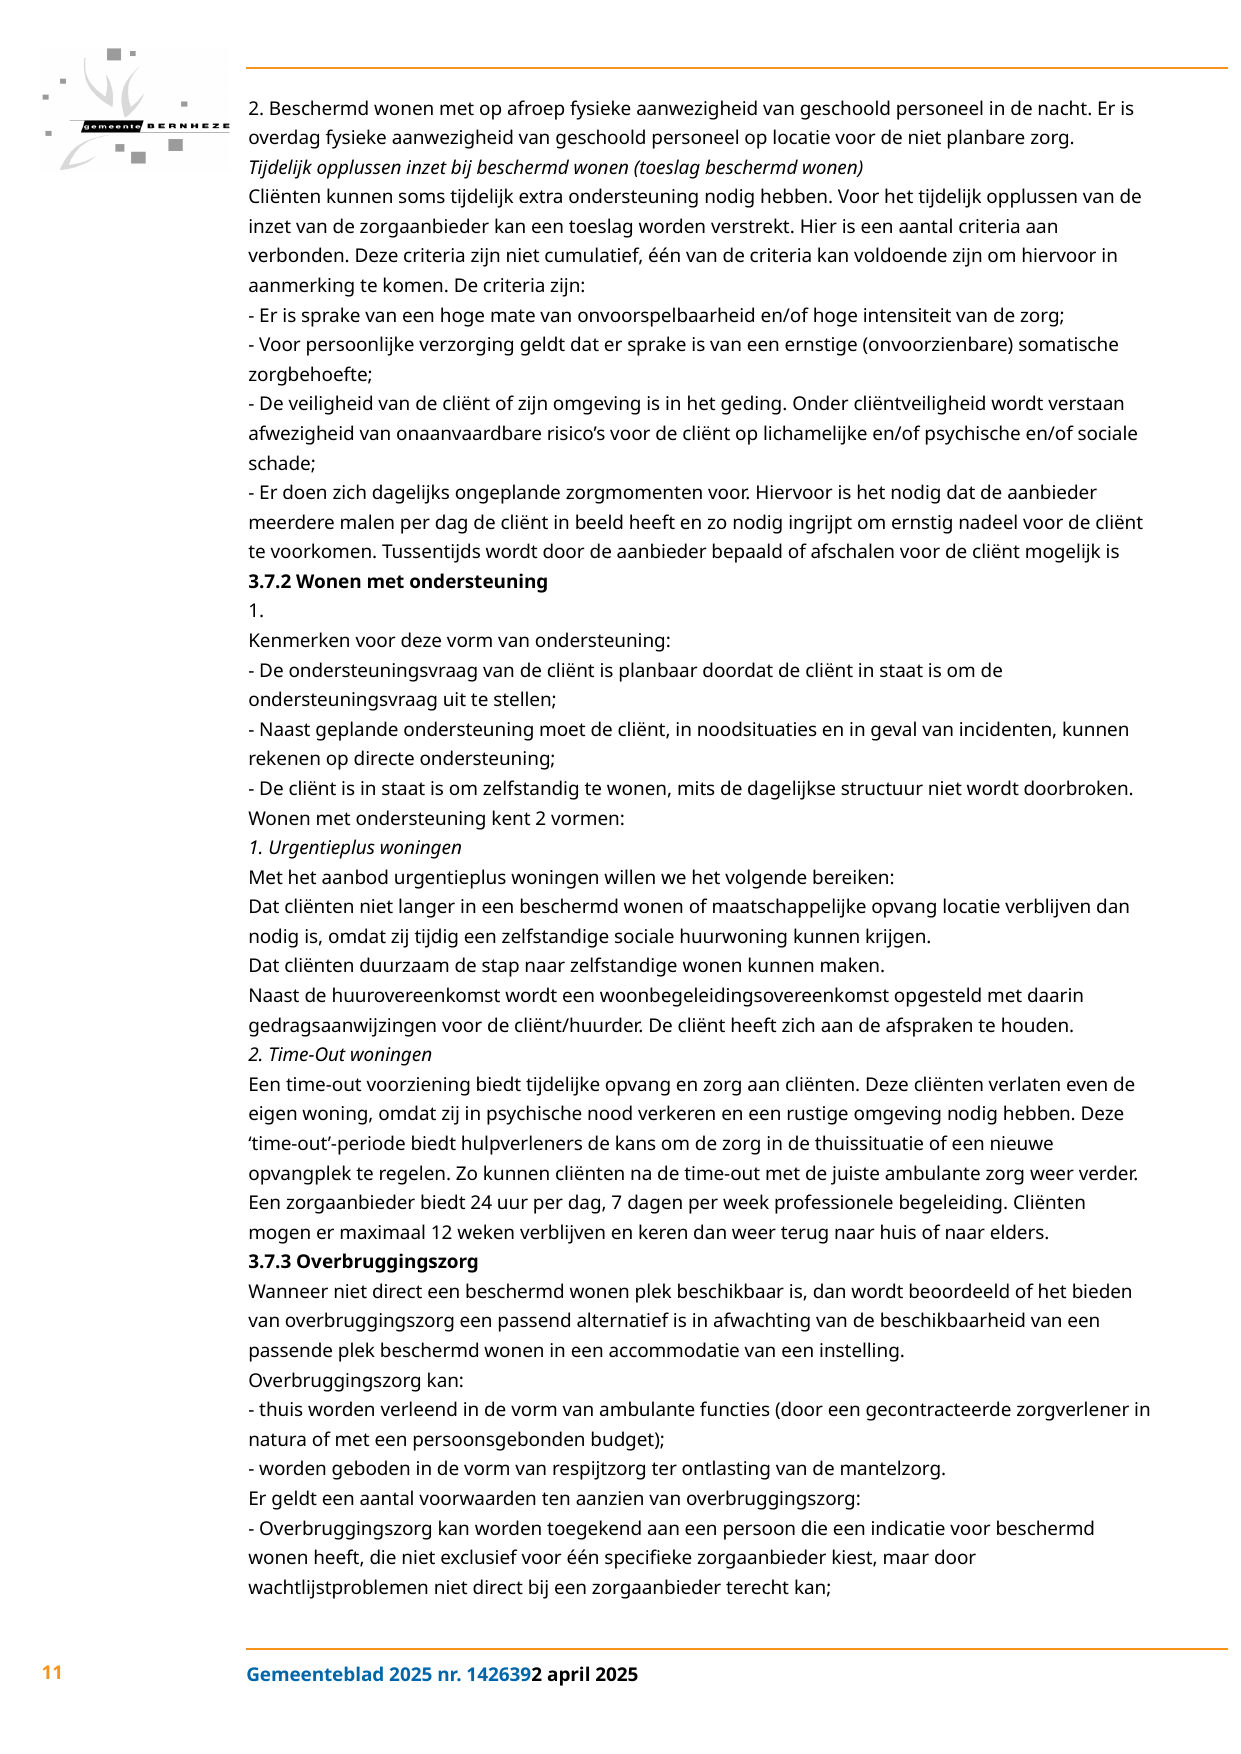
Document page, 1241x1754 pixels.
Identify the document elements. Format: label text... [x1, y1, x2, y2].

text - Naast geplande ondersteuning moet de cliënt, in noodsituaties en in geval van incidenten, kunnen rekenen op directe ondersteuning; [248, 716, 1152, 771]
text - Er is sprake van een hoge mate van onvoorspelbaarheid en/of hoge intensiteit van de zorg; [248, 302, 1152, 328]
text - Voor persoonlijke verzorging geldt dat er sprake is van een ernstige (onvoorzienbare) somatische zorgbehoefte; [248, 331, 1152, 387]
text - De cliënt is in staat is om zelfstandig te wonen, mits de dagelijkse structuur niet wordt doorbroken. [248, 775, 1152, 801]
text 2. Beschermd wonen met op afroep fysieke aanwezigheid van geschoold personeel in de nacht. Er is overdag fysieke aanwezigheid van geschoold personeel op locatie voor de niet planbare zorg. [248, 95, 1152, 150]
text 1. Urgentieplus woningen [248, 834, 1152, 860]
text Dat cliënten niet langer in een beschermd wonen of maatschappelijke opvang locatie verblijven dan nodig is, omdat zij tijdig een zelfstandige sociale huurwoning kunnen krijgen. [248, 893, 1152, 949]
text Er geldt een aantal voorwaarden ten aanzien van overbruggingszorg: [248, 1485, 1152, 1511]
text - Er doen zich dagelijks ongeplande zorgmomenten voor. Hiervoor is het nodig dat de aanbieder meerdere malen per dag de cliënt in beeld heeft en zo nodig ingrijpt om ernstig nadeel voor de cliënt te voorkomen. Tussentijds wordt door de aanbieder bepaald of afschalen voor de cliënt mogelijk is [248, 479, 1152, 564]
text - worden geboden in de vorm van respijtzorg ter ontlasting van de mantelzorg. [248, 1456, 1152, 1481]
text 3.7.3 Overbruggingszorg [248, 1248, 1152, 1274]
text Overbruggingszorg kan: [248, 1367, 1152, 1393]
text 2. Time-Out woningen [248, 1041, 1152, 1067]
text 3.7.2 Wonen met ondersteuning [248, 568, 1152, 594]
picture [41, 47, 231, 172]
text - Overbruggingszorg kan worden toegekend aan een persoon die een indicatie voor beschermd wonen heeft, die niet exclusief voor één specifieke zorgaanbieder kiest, maar door wachtlijstproblemen niet direct bij een zorgaanbieder terecht kan; [248, 1515, 1152, 1600]
text Cliënten kunnen soms tijdelijk extra ondersteuning nodig hebben. Voor het tijdelijk opplussen van de inzet van de zorgaanbieder kan een toeslag worden verstrekt. Hier is een aantal criteria aan verbonden. Deze criteria zijn niet cumulatief, één van de criteria kan voldoende zijn om hiervoor in aanmerking te komen. De criteria zijn: [248, 183, 1152, 298]
text Wonen met ondersteuning kent 2 vormen: [248, 805, 1152, 831]
text Kenmerken voor deze vorm van ondersteuning: [248, 627, 1152, 653]
text - De veiligheid van de cliënt of zijn omgeving is in het geding. Onder cliëntveiligheid wordt verstaan afwezigheid van onaanvaardbare risico’s voor de cliënt op lichamelijke en/of psychische en/of sociale schade; [248, 391, 1152, 476]
text Wanneer niet direct een beschermd wonen plek beschikbaar is, dan wordt beoordeeld of het bieden van overbruggingszorg een passend alternatief is in afwachting van de beschikbaarheid van een passende plek beschermd wonen in een accommodatie van een instelling. [248, 1278, 1152, 1363]
text Naast de huurovereenkomst wordt een woonbegeleidingsovereenkomst opgesteld met daarin gedragsaanwijzingen voor de cliënt/huurder. De cliënt heeft zich aan de afspraken te houden. [248, 982, 1152, 1038]
text - thuis worden verleend in de vorm van ambulante functies (door een gecontracteerde zorgverlener in natura of met een persoonsgebonden budget); [248, 1396, 1152, 1452]
text - De ondersteuningsvraag van de cliënt is planbaar doordat de cliënt in staat is om de ondersteuningsvraag uit te stellen; [248, 657, 1152, 712]
text Een time-out voorziening biedt tijdelijke opvang en zorg aan cliënten. Deze cliënten verlaten even de eigen woning, omdat zij in psychische nood verkeren en een rustige omgeving nodig hebben. Deze ‘time-out’-periode biedt hulpverleners de kans om de zorg in de thuissituatie of een nieuwe opvangplek te regelen. Zo kunnen cliënten na de time-out met de juiste ambulante zorg weer verder. Een zorgaanbieder biedt 24 uur per dag, 7 dagen per week professionele begeleiding. Cliënten mogen er maximaal 12 weken verblijven en keren dan weer terug naar huis of naar elders. [248, 1071, 1152, 1245]
text Met het aanbod urgentieplus woningen willen we het volgende bereiken: [248, 864, 1152, 890]
text Tijdelijk opplussen inzet bij beschermd wonen (toeslag beschermd wonen) [248, 154, 1152, 180]
text Dat cliënten duurzaam de stap naar zelfstandige wonen kunnen maken. [248, 953, 1152, 978]
